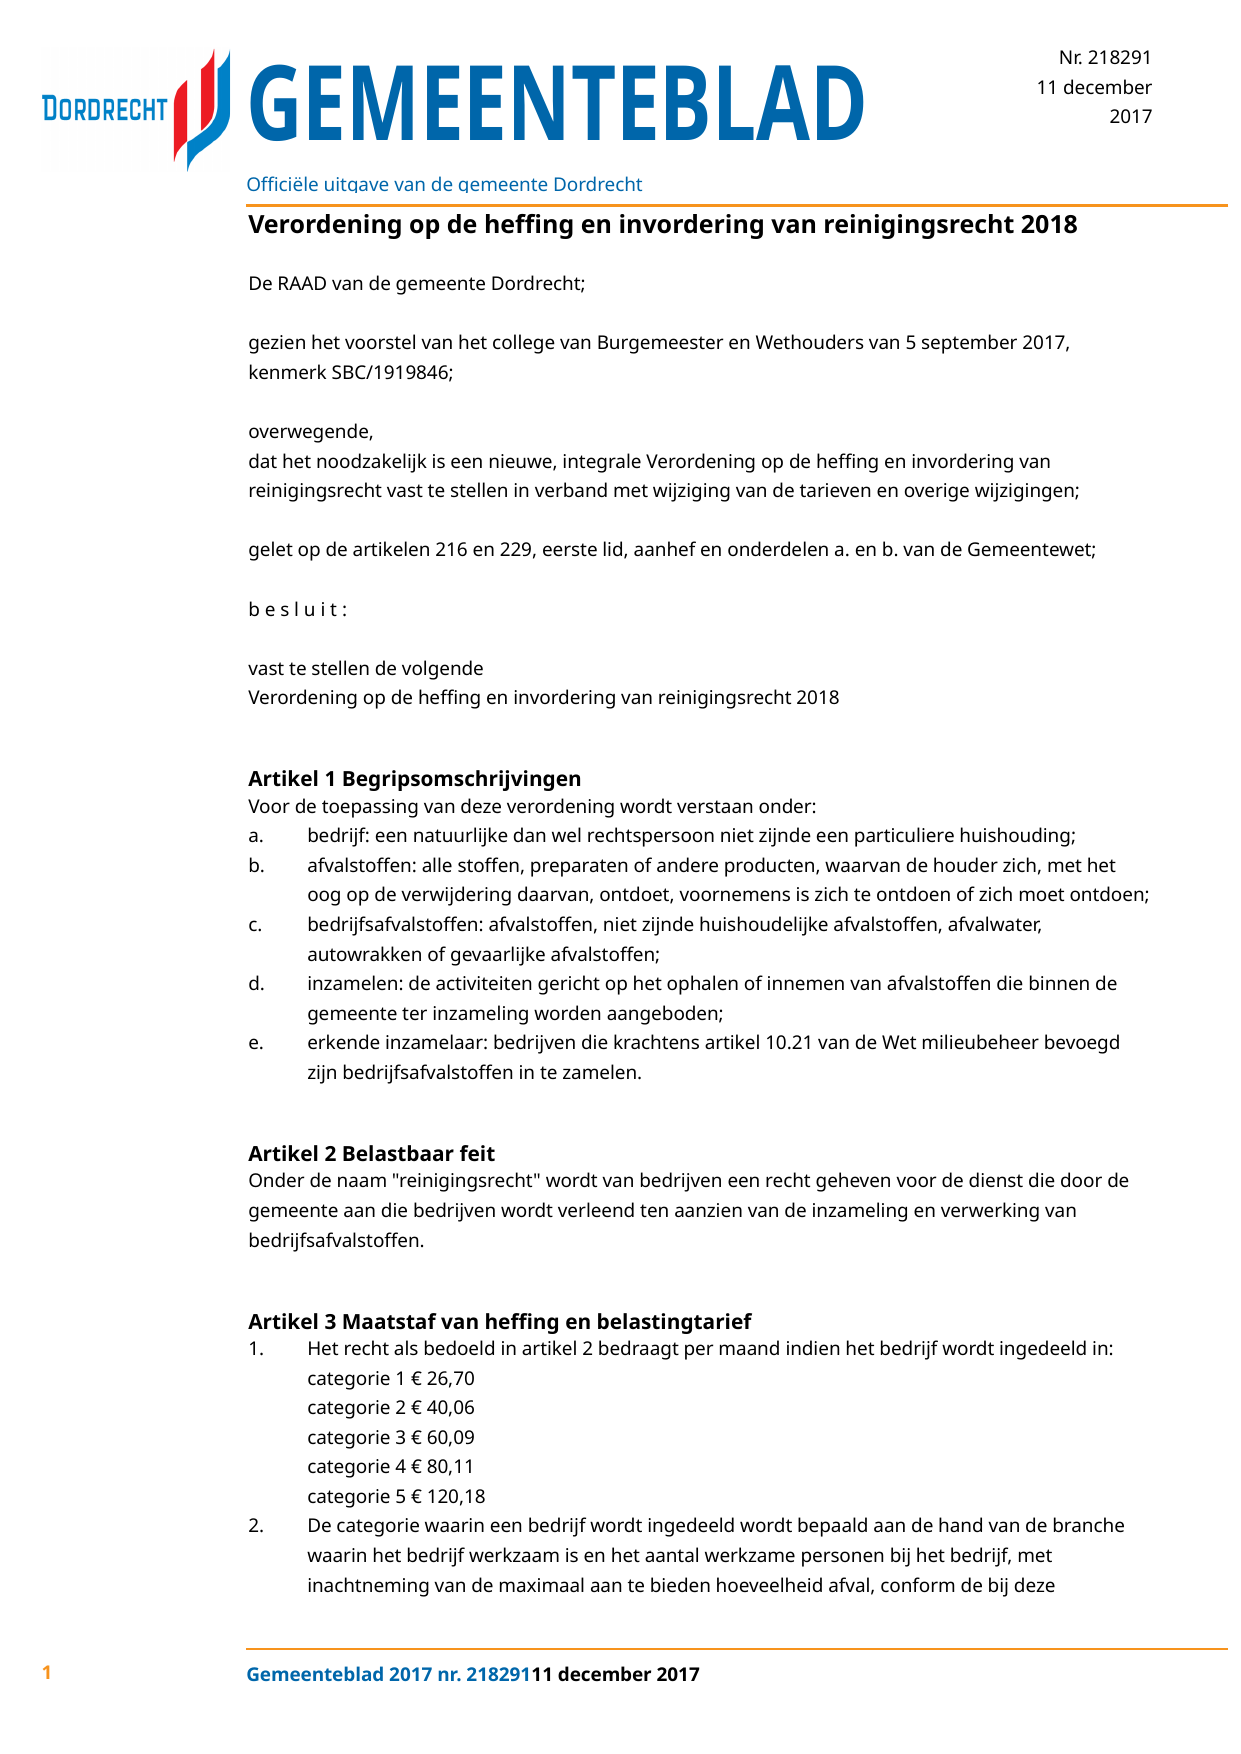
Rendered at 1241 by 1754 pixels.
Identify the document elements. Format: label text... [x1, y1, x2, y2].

list categorie 3 € 60,09 [248, 1424, 1152, 1450]
text De RAAD van de gemeente Dordrecht; [248, 270, 1152, 296]
text Artikel 3 Maatstaf van heffing en belastingtarief [248, 1307, 1152, 1335]
list erkende inzamelaar: bedrijven die krachtens artikel 10.21 van de Wet milieubeheer bevoegd zijn bedrijfsafvalstoffen in te zamelen. [248, 1029, 1152, 1085]
list bedrijf: een natuurlijke dan wel rechtspersoon niet zijnde een particuliere huishouding; [248, 822, 1152, 848]
list De categorie waarin een bedrijf wordt ingedeeld wordt bepaald aan de hand van de branche waarin het bedrijf werkzaam is en het aantal werkzame personen bij het bedrijf, met inachtneming van de maximaal aan te bieden hoeveelheid afval, conform de bij deze [248, 1513, 1152, 1598]
text Artikel 1 Begripsomschrijvingen [248, 764, 1152, 793]
text Verordening op de heffing en invordering van reinigingsrecht 2018 [248, 684, 1152, 710]
text Voor de toepassing van deze verordening wordt verstaan onder: [248, 793, 1152, 819]
list categorie 2 € 40,06 [248, 1394, 1152, 1420]
text gelet op de artikelen 216 en 229, eerste lid, aanhef en onderdelen a. en b. van de Gemeentewet; [248, 537, 1152, 562]
text vast te stellen de volgende [248, 655, 1152, 681]
text b e s l u i t : [248, 596, 1152, 621]
text Onder de naam "reinigingsrecht" wordt van bedrijven een recht geheven voor de dienst die door de gemeente aan die bedrijven wordt verleend ten aanzien van de inzameling en verwerking van bedrijfsafvalstoffen. [248, 1168, 1152, 1252]
text Verordening op de heffing en invordering van reinigingsrecht 2018 [248, 207, 1152, 241]
text gezien het voorstel van het college van Burgemeester en Wethouders van 5 september 2017, kenmerk SBC/1919846; [248, 329, 1152, 385]
list categorie 5 € 120,18 [248, 1483, 1152, 1509]
list categorie 1 € 26,70 [248, 1365, 1152, 1391]
text overwegende, [248, 418, 1152, 444]
list categorie 4 € 80,11 [248, 1453, 1152, 1479]
text Artikel 2 Belastbaar feit [248, 1139, 1152, 1168]
list afvalstoffen: alle stoffen, preparaten of andere producten, waarvan de houder zich, met het oog op de verwijdering daarvan, ontdoet, voornemens is zich te ontdoen of zich moet ontdoen; [248, 852, 1152, 907]
list bedrijfsafvalstoffen: afvalstoffen, niet zijnde huishoudelijke afvalstoffen, afvalwater, autowrakken of gevaarlijke afvalstoffen; [248, 911, 1152, 967]
text dat het noodzakelijk is een nieuwe, integrale Verordening op de heffing en invordering van reinigingsrecht vast te stellen in verband met wijziging van de tarieven en overige wijzigingen; [248, 448, 1152, 503]
list Het recht als bedoeld in artikel 2 bedraagt per maand indien het bedrijf wordt ingedeeld in: [248, 1335, 1152, 1361]
list inzamelen: de activiteiten gericht op het ophalen of innemen van afvalstoffen die binnen de gemeente ter inzameling worden aangeboden; [248, 970, 1152, 1026]
picture [41, 47, 231, 172]
